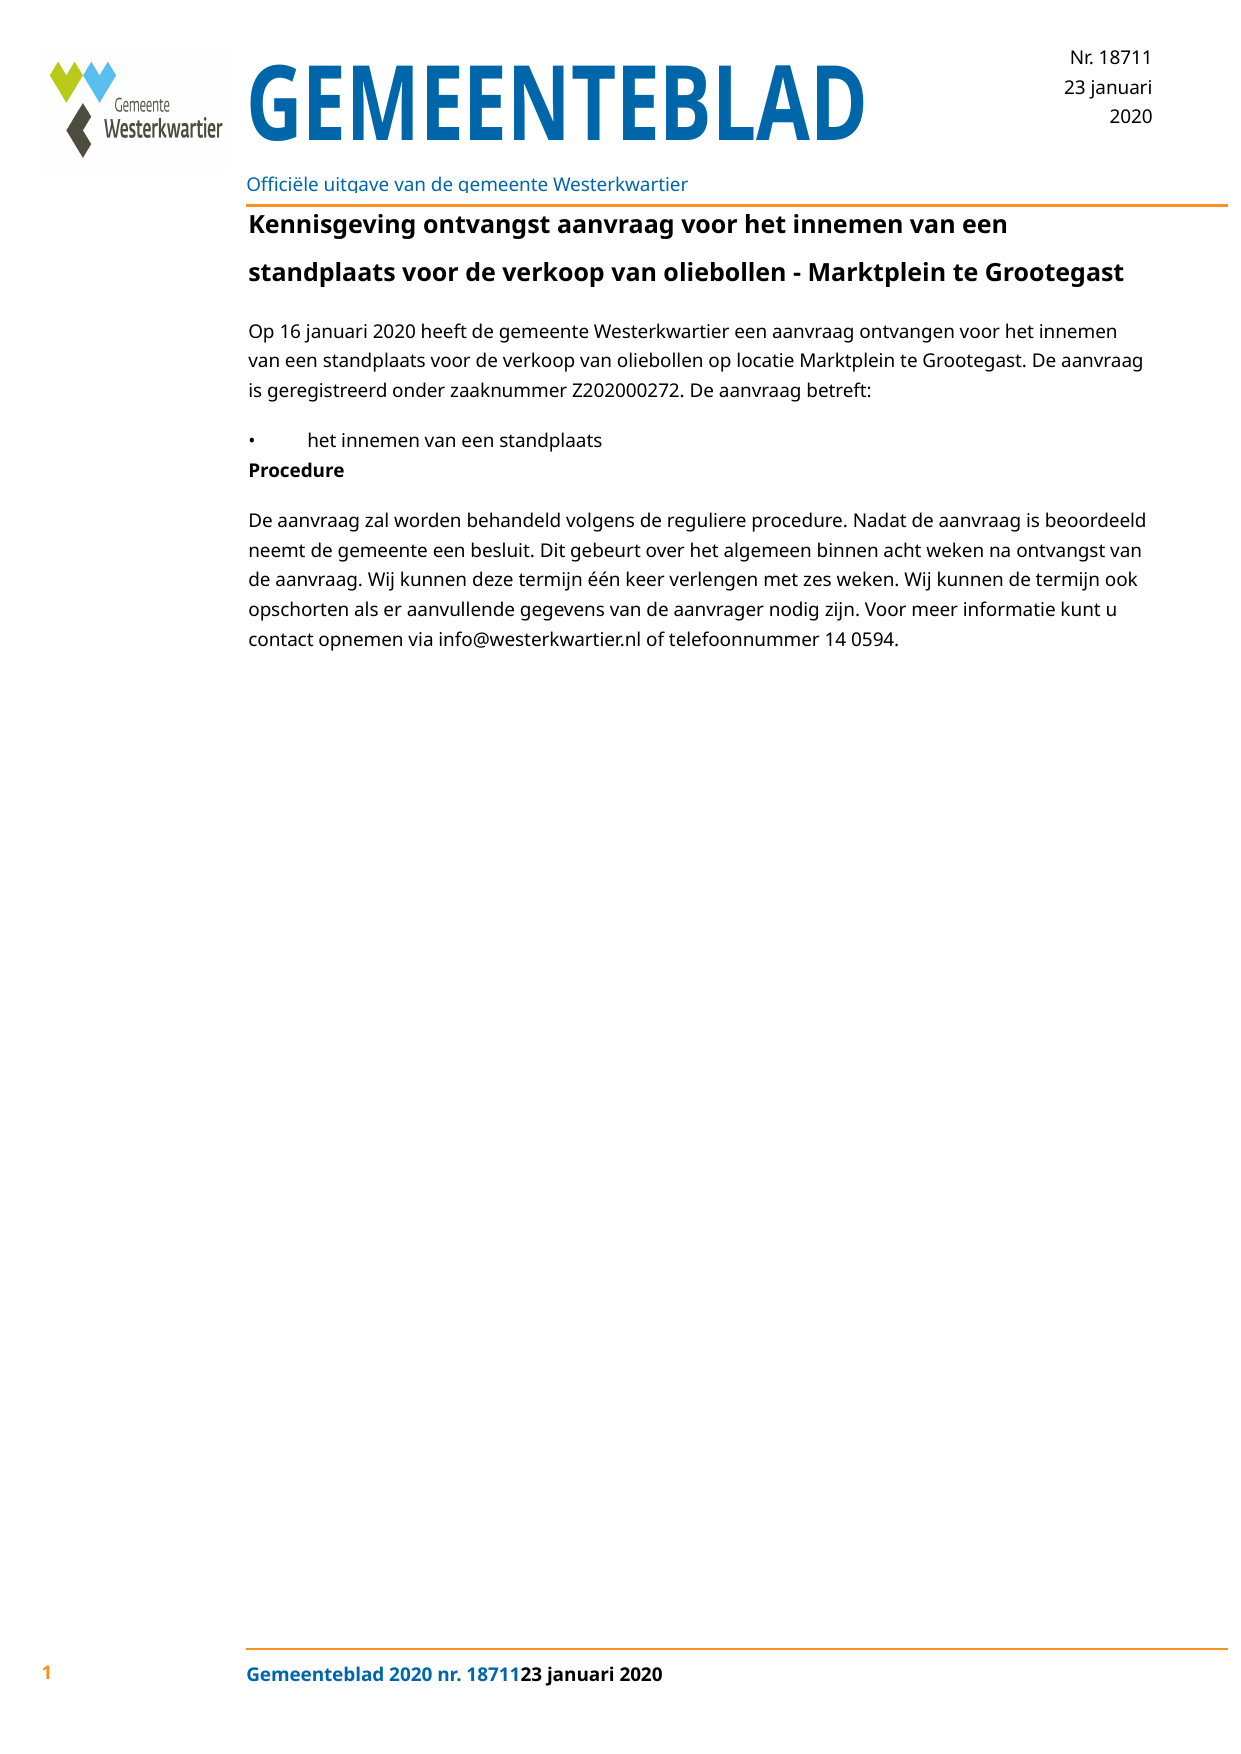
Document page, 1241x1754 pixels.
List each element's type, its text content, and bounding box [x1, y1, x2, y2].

text Op 16 januari 2020 heeft de gemeente Westerkwartier een aanvraag ontvangen voor het innemen van een standplaats voor de verkoop van oliebollen op locatie Marktplein te Grootegast. De aanvraag is geregistreerd onder zaaknummer Z202000272. De aanvraag betreft: [248, 318, 1152, 403]
picture [41, 47, 231, 172]
list het innemen van een standplaats [248, 427, 1152, 453]
text De aanvraag zal worden behandeld volgens de reguliere procedure. Nadat de aanvraag is beoordeeld neemt de gemeente een besluit. Dit gebeurt over het algemeen binnen acht weken na ontvangst van de aanvraag. Wij kunnen deze termijn één keer verlengen met zes weken. Wij kunnen de termijn ook opschorten als er aanvullende gegevens van de aanvrager nodig zijn. Voor meer informatie kunt u contact opnemen via info@westerkwartier.nl of telefoonnummer 14 0594. [248, 507, 1152, 652]
text Procedure [248, 457, 1152, 483]
text Kennisgeving ontvangst aanvraag voor het innemen van een standplaats voor de verkoop van oliebollen - Marktplein te Grootegast [248, 207, 1152, 288]
